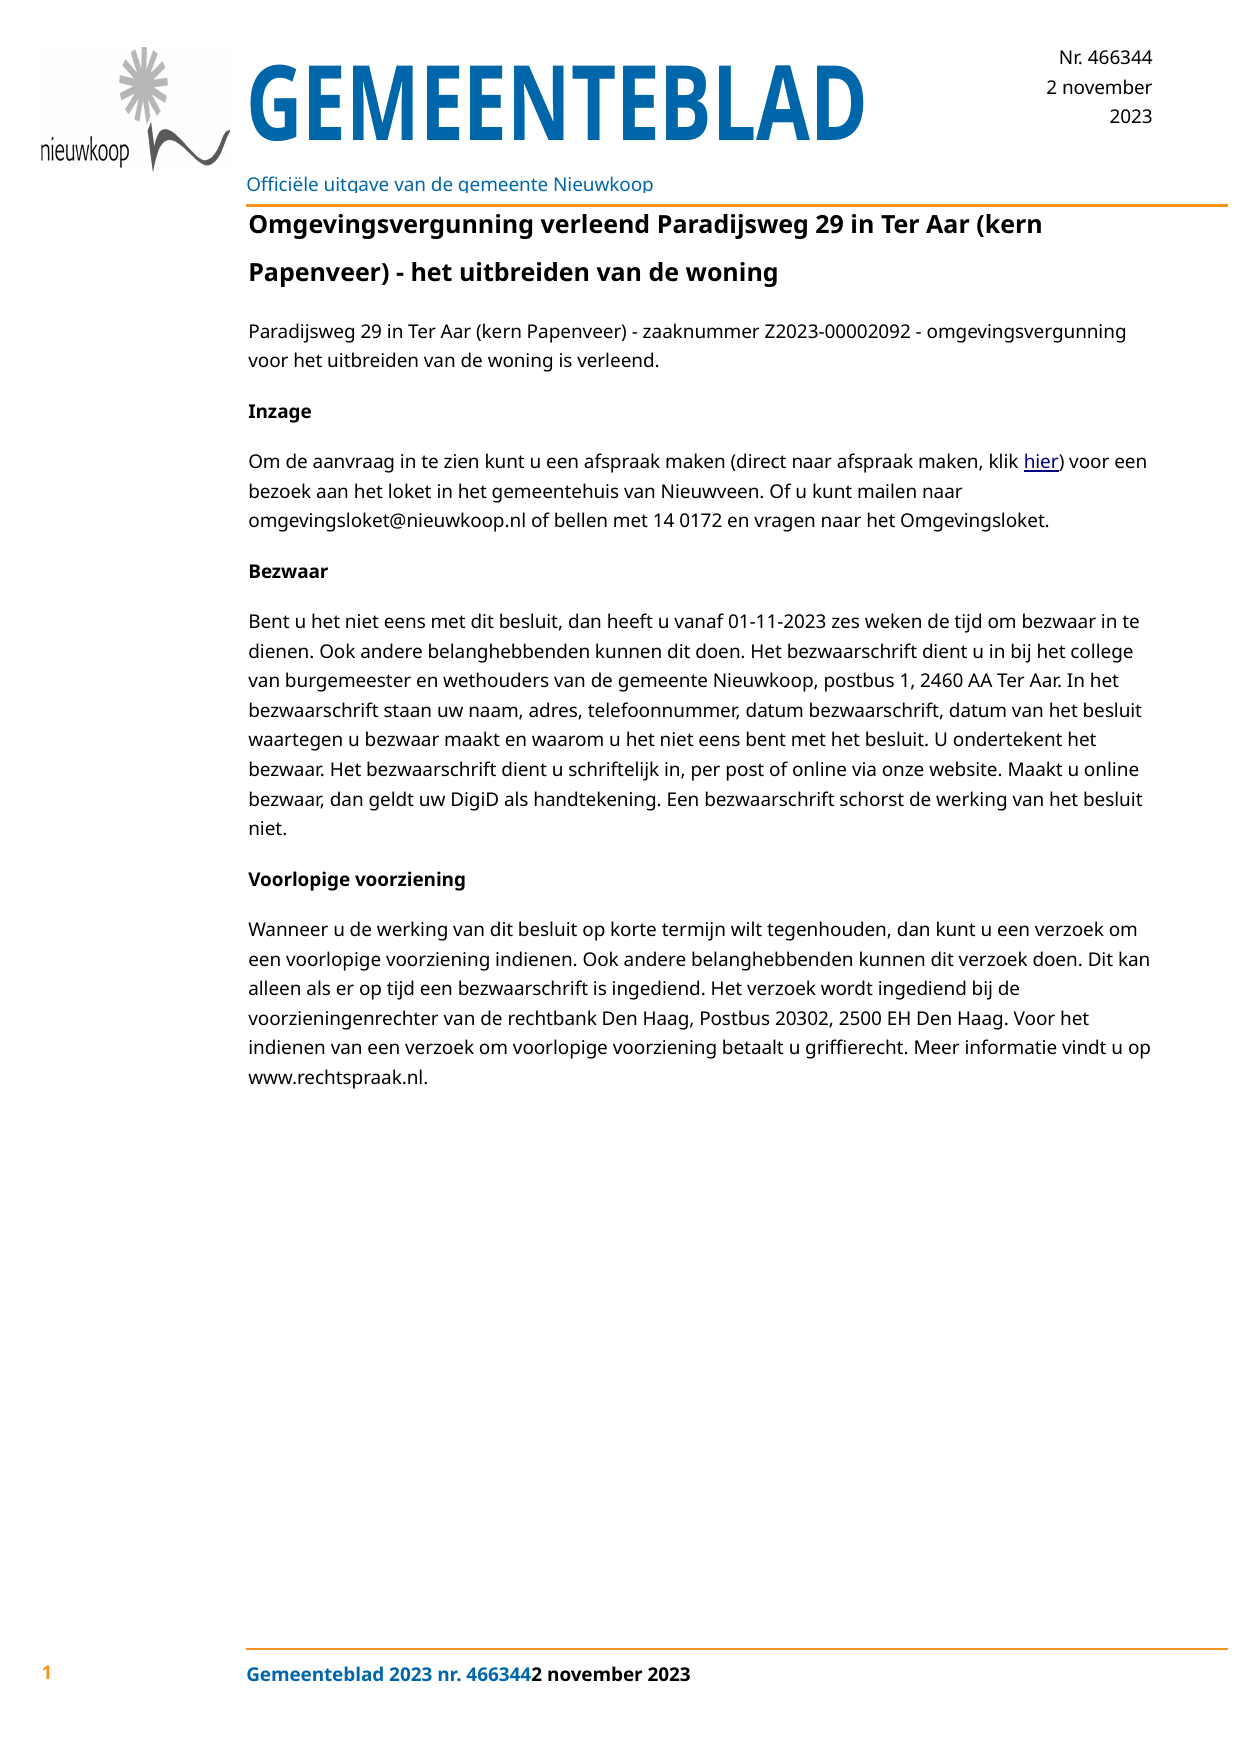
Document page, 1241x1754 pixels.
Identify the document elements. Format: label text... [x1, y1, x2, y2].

text Bezwaar [248, 558, 1152, 584]
picture [41, 47, 231, 172]
text Om de aanvraag in te zien kunt u een afspraak maken (direct naar afspraak maken, klik hier) voor een bezoek aan het loket in het gemeentehuis van Nieuwveen. Of u kunt mailen naar omgevingsloket@nieuwkoop.nl of bellen met 14 0172 en vragen naar het Omgevingsloket. [248, 448, 1152, 533]
text Bent u het niet eens met dit besluit, dan heeft u vanaf 01-11-2023 zes weken de tijd om bezwaar in te dienen. Ook andere belanghebbenden kunnen dit doen. Het bezwaarschrift dient u in bij het college van burgemeester en wethouders van de gemeente Nieuwkoop, postbus 1, 2460 AA Ter Aar. In het bezwaarschrift staan uw naam, adres, telefoonnummer, datum bezwaarschrift, datum van het besluit waartegen u bezwaar maakt en waarom u het niet eens bent met het besluit. U ondertekent het bezwaar. Het bezwaarschrift dient u schriftelijk in, per post of online via onze website. Maakt u online bezwaar, dan geldt uw DigiD als handtekening. Een bezwaarschrift schorst de werking van het besluit niet. [248, 608, 1152, 841]
text Omgevingsvergunning verleend Paradijsweg 29 in Ter Aar (kern Papenveer) - het uitbreiden van de woning [248, 207, 1152, 288]
text Wanneer u de werking van dit besluit op korte termijn wilt tegenhouden, dan kunt u een verzoek om een voorlopige voorziening indienen. Ook andere belanghebbenden kunnen dit verzoek doen. Dit kan alleen als er op tijd een bezwaarschrift is ingediend. Het verzoek wordt ingediend bij de voorzieningenrechter van de rechtbank Den Haag, Postbus 20302, 2500 EH Den Haag. Voor het indienen van een verzoek om voorlopige voorziening betaalt u griffierecht. Meer informatie vindt u op www.rechtspraak.nl. [248, 916, 1152, 1090]
text Inzage [248, 398, 1152, 424]
text Voorlopige voorziening [248, 866, 1152, 892]
text Paradijsweg 29 in Ter Aar (kern Papenveer) - zaaknummer Z2023-00002092 - omgevingsvergunning voor het uitbreiden van de woning is verleend. [248, 318, 1152, 373]
